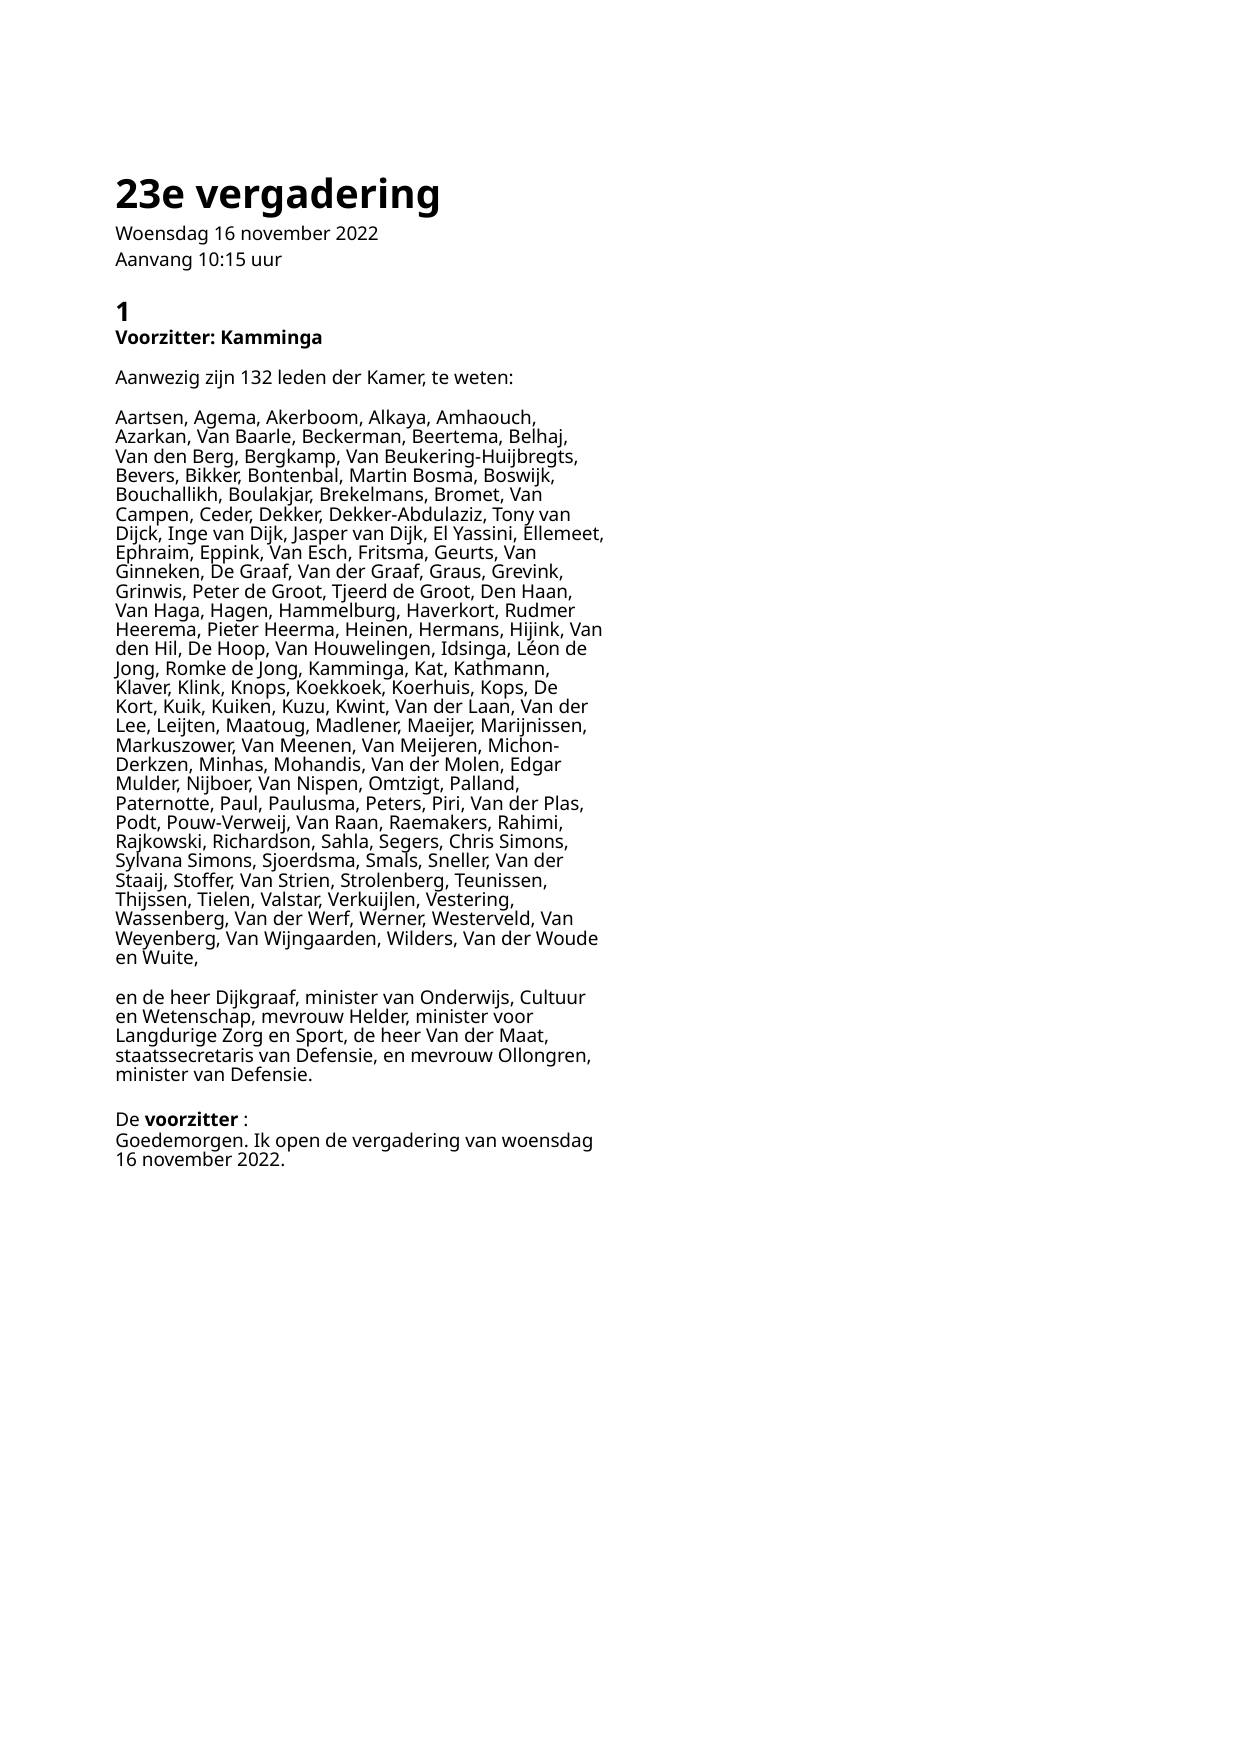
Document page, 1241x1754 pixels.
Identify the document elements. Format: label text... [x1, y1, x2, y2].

text 1 [115, 292, 605, 329]
text Goedemorgen. Ik open de vergadering van woensdag 16 november 2022. [115, 1132, 605, 1170]
text en de heer Dijkgraaf, minister van Onderwijs, Cultuur en Wetenschap, mevrouw Helder, minister voor Langdurige Zorg en Sport, de heer Van der Maat, staatssecretaris van Defensie, en mevrouw Ollongren, minister van Defensie. [115, 989, 605, 1085]
text De voorzitter : [115, 1106, 605, 1132]
text Aanwezig zijn 132 leden der Kamer, te weten: [115, 369, 605, 388]
text Aartsen, Agema, Akerboom, Alkaya, Amhaouch, Azarkan, Van Baarle, Beckerman, Beertema, Belhaj, Van den Berg, Bergkamp, Van Beukering-Huijbregts, Bevers, Bikker, Bontenbal, Martin Bosma, Boswijk, Bouchallikh, Boulakjar, Brekelmans, Bromet, Van Campen, Ceder, Dekker, Dekker-Abdulaziz, Tony van Dijck, Inge van Dijk, Jasper van Dijk, El Yassini, Ellemeet, Ephraim, Eppink, Van Esch, Fritsma, Geurts, Van Ginneken, De Graaf, Van der Graaf, Graus, Grevink, Grinwis, Peter de Groot, Tjeerd de Groot, Den Haan, Van Haga, Hagen, Hammelburg, Haverkort, Rudmer Heerema, Pieter Heerma, Heinen, Hermans, Hijink, Van den Hil, De Hoop, Van Houwelingen, Idsinga, Léon de Jong, Romke de Jong, Kamminga, Kat, Kathmann, Klaver, Klink, Knops, Koekkoek, Koerhuis, Kops, De Kort, Kuik, Kuiken, Kuzu, Kwint, Van der Laan, Van der Lee, Leijten, Maatoug, Madlener, Maeijer, Marijnissen, Markuszower, Van Meenen, Van Meijeren, Michon-Derkzen, Minhas, Mohandis, Van der Molen, Edgar Mulder, Nijboer, Van Nispen, Omtzigt, Palland, Paternotte, Paul, Paulusma, Peters, Piri, Van der Plas, Podt, Pouw-Verweij, Van Raan, Raemakers, Rahimi, Rajkowski, Richardson, Sahla, Segers, Chris Simons, Sylvana Simons, Sjoerdsma, Smals, Sneller, Van der Staaij, Stoffer, Van Strien, Strolenberg, Teunissen, Thijssen, Tielen, Valstar, Verkuijlen, Vestering, Wassenberg, Van der Werf, Werner, Westerveld, Van Weyenberg, Van Wijngaarden, Wilders, Van der Woude en Wuite, [115, 409, 605, 968]
text Voorzitter: Kamminga [115, 329, 605, 348]
text 23e vergadering [115, 165, 605, 220]
text Aanvang 10:15 uur [115, 246, 605, 272]
text Woensdag 16 november 2022 [115, 220, 605, 246]
